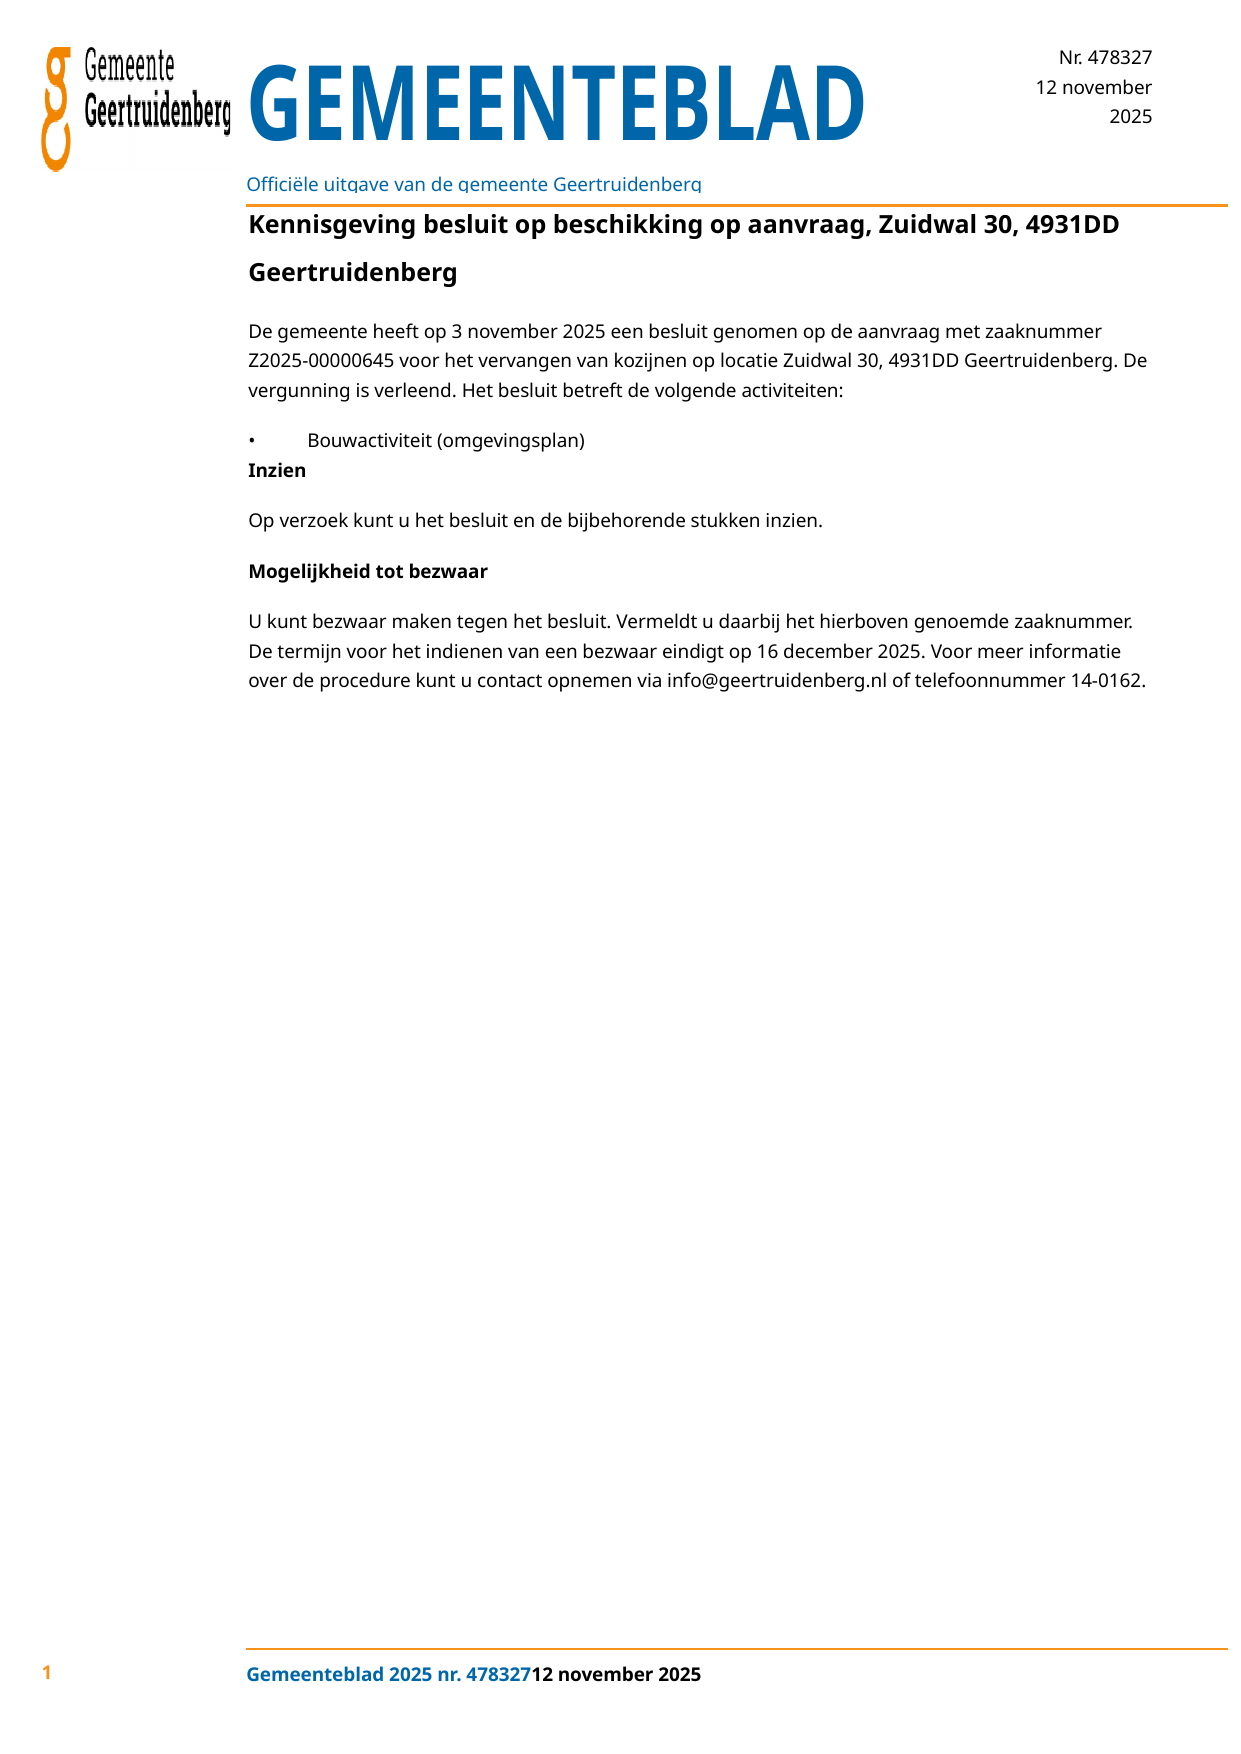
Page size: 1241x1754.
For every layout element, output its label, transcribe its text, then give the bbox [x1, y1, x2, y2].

text Kennisgeving besluit op beschikking op aanvraag, Zuidwal 30, 4931DD Geertruidenberg [248, 207, 1152, 288]
text U kunt bezwaar maken tegen het besluit. Vermeldt u daarbij het hierboven genoemde zaaknummer. De termijn voor het indienen van een bezwaar eindigt op 16 december 2025. Voor meer informatie over de procedure kunt u contact opnemen via info@geertruidenberg.nl of telefoonnummer 14-0162. [248, 608, 1152, 693]
text Inzien [248, 457, 1152, 483]
list Bouwactiviteit (omgevingsplan) [248, 427, 1152, 453]
text Op verzoek kunt u het besluit en de bijbehorende stukken inzien. [248, 507, 1152, 533]
text Mogelijkheid tot bezwaar [248, 558, 1152, 584]
picture [41, 47, 231, 172]
text De gemeente heeft op 3 november 2025 een besluit genomen op de aanvraag met zaaknummer Z2025-00000645 voor het vervangen van kozijnen op locatie Zuidwal 30, 4931DD Geertruidenberg. De vergunning is verleend. Het besluit betreft de volgende activiteiten: [248, 318, 1152, 403]
